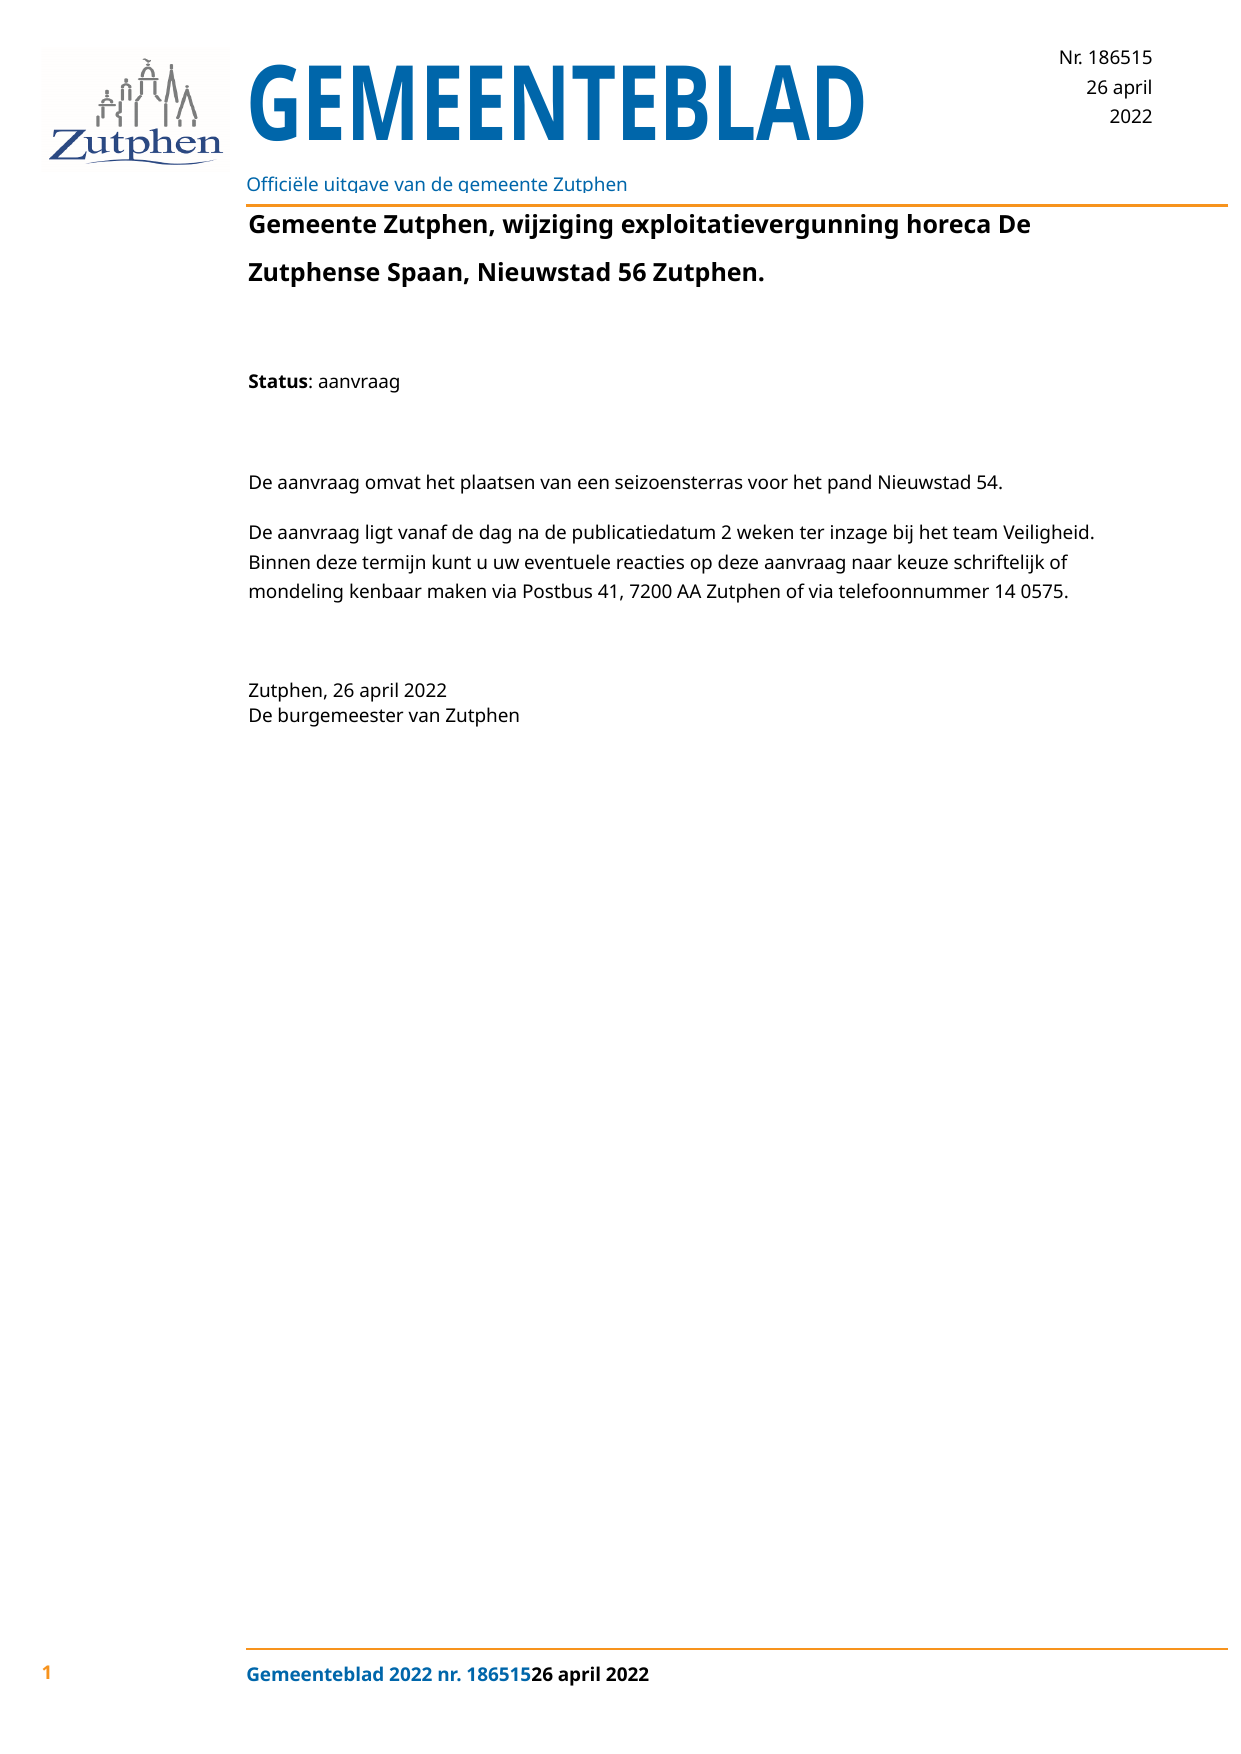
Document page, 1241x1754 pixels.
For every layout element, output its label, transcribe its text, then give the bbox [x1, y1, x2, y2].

text Gemeente Zutphen, wijziging exploitatievergunning horeca De Zutphense Spaan, Nieuwstad 56 Zutphen. [248, 207, 1152, 288]
text De burgemeester van Zutphen [248, 703, 1152, 728]
text Zutphen, 26 april 2022 [248, 677, 1152, 703]
text Status: aanvraag [248, 368, 1152, 394]
text De aanvraag omvat het plaatsen van een seizoensterras voor het pand Nieuwstad 54. [248, 469, 1152, 495]
picture [41, 47, 231, 172]
text De aanvraag ligt vanaf de dag na de publicatiedatum 2 weken ter inzage bij het team Veiligheid. Binnen deze termijn kunt u uw eventuele reacties op deze aanvraag naar keuze schriftelijk of mondeling kenbaar maken via Postbus 41, 7200 AA Zutphen of via telefoonnummer 14 0575. [248, 519, 1152, 604]
